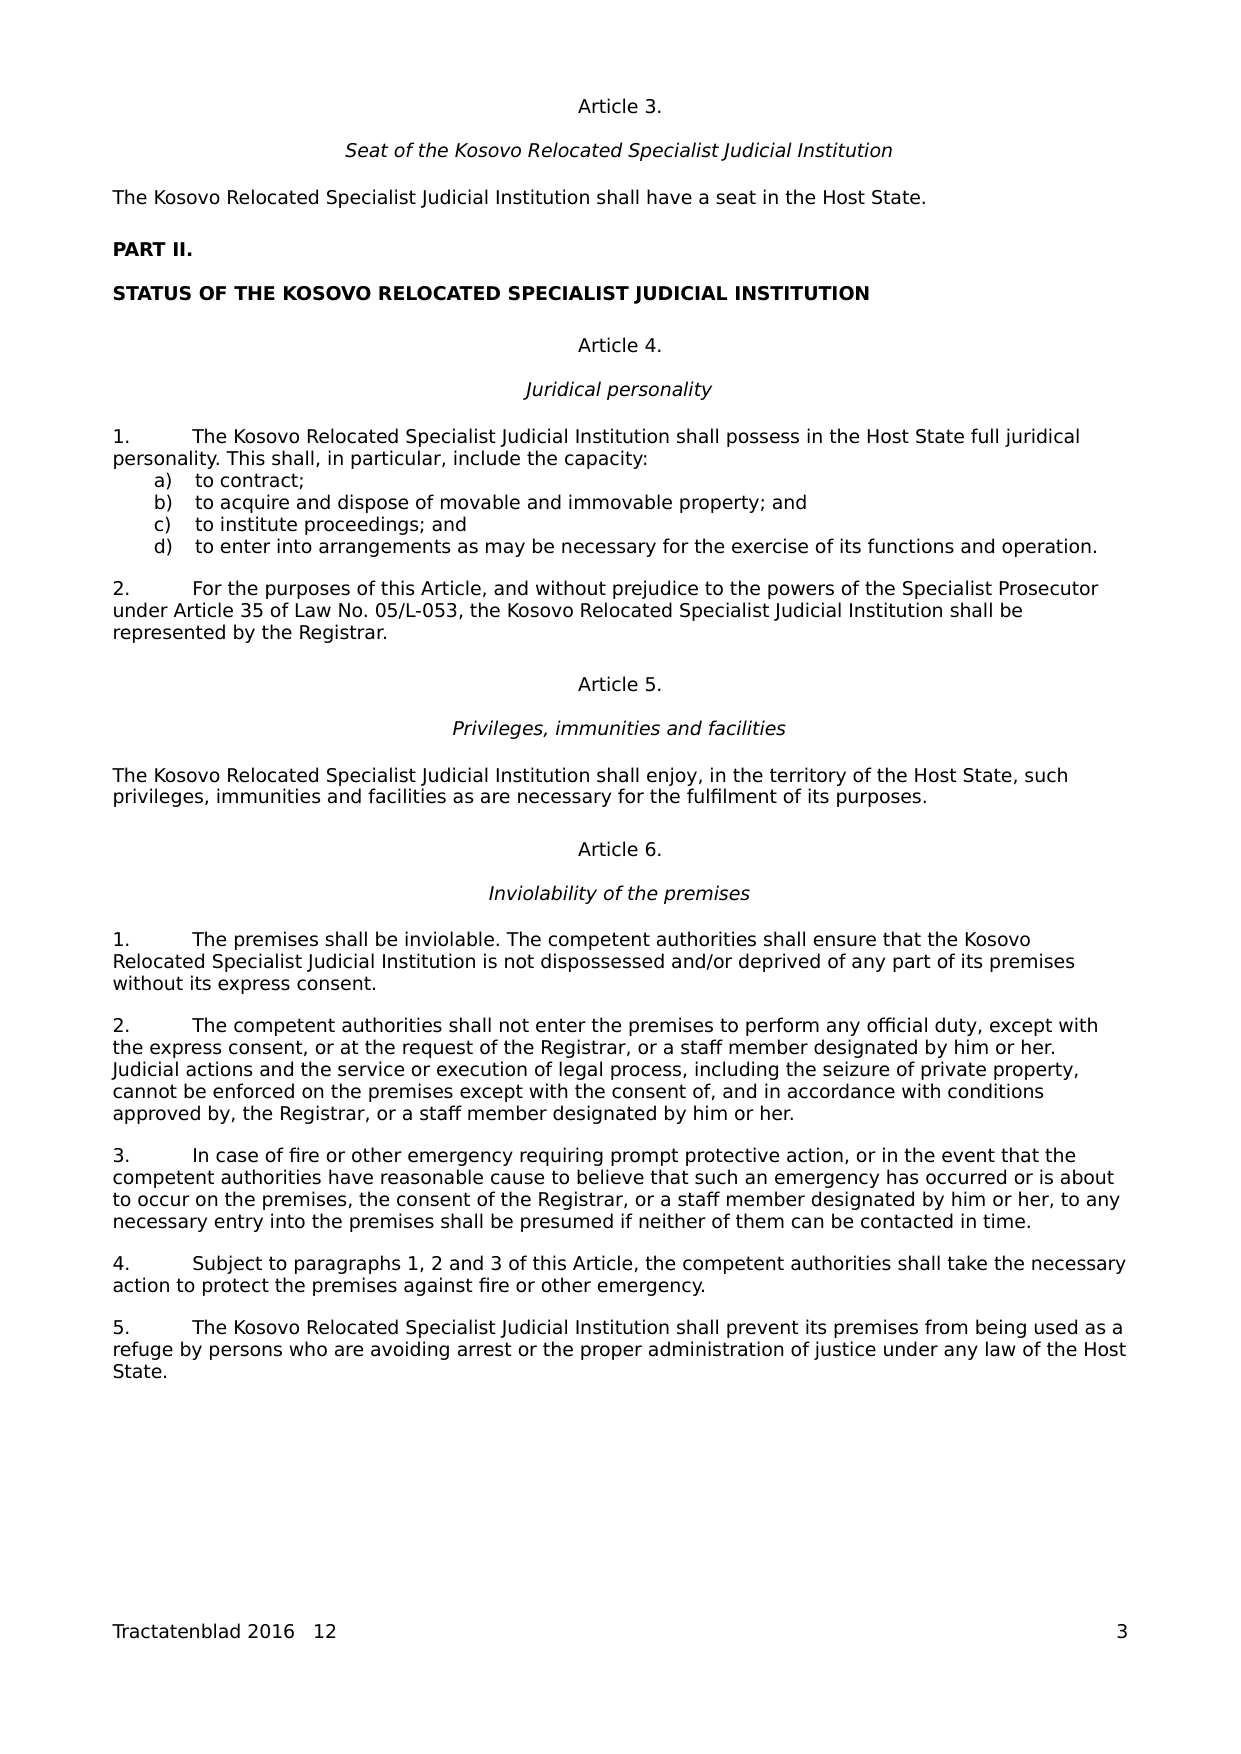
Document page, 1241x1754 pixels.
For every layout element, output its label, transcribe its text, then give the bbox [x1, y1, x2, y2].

text c) to institute proceedings; and [153, 514, 1128, 536]
text d) to enter into arrangements as may be necessary for the exercise of its functions and operation. [153, 536, 1128, 558]
text a) to contract; [153, 470, 1128, 492]
text 5. The Kosovo Relocated Specialist Judicial Institution shall prevent its premises from being used as a refuge by persons who are avoiding arrest or the proper administration of justice under any law of the Host State. [112, 1317, 1128, 1383]
subtitle Article 3. Seat of the Kosovo Relocated Specialist Judicial Institution [112, 96, 1128, 162]
text 1. The premises shall be inviolable. The competent authorities shall ensure that the Kosovo Relocated Specialist Judicial Institution is not dispossessed and/or deprived of any part of its premises without its express consent. [112, 929, 1128, 995]
text 2. The competent authorities shall not enter the premises to perform any official duty, except with the express consent, or at the request of the Registrar, or a staff member designated by him or her. Judicial actions and the service or execution of legal process, including the seizure of private property, cannot be enforced on the premises except with the consent of, and in accordance with conditions approved by, the Registrar, or a staff member designated by him or her. [112, 1015, 1128, 1125]
subtitle Article 6. Inviolability of the premises [112, 838, 1128, 904]
text The Kosovo Relocated Specialist Judicial Institution shall have a seat in the Host State. [112, 187, 1128, 209]
text 3. In case of fire or other emergency requiring prompt protective action, or in the event that the competent authorities have reasonable cause to believe that such an emergency has occurred or is about to occur on the premises, the consent of the Registrar, or a staff member designated by him or her, to any necessary entry into the premises shall be presumed if neither of them can be contacted in time. [112, 1145, 1128, 1233]
text 4. Subject to paragraphs 1, 2 and 3 of this Article, the competent authorities shall take the necessary action to protect the premises against fire or other emergency. [112, 1253, 1128, 1297]
text 1. The Kosovo Relocated Specialist Judicial Institution shall possess in the Host State full juridical personality. This shall, in particular, include the capacity: [112, 426, 1128, 470]
subtitle Article 5. Privileges, immunities and facilities [112, 673, 1128, 739]
subtitle PART II. STATUS OF THE KOSOVO RELOCATED SPECIALIST JUDICIAL INSTITUTION [112, 239, 1128, 305]
text The Kosovo Relocated Specialist Judicial Institution shall enjoy, in the territory of the Host State, such privileges, immunities and facilities as are necessary for the fulfilment of its purposes. [112, 764, 1128, 808]
text 2. For the purposes of this Article, and without prejudice to the powers of the Specialist Prosecutor under Article 35 of Law No. 05/L-053, the Kosovo Relocated Specialist Judicial Institution shall be represented by the Registrar. [112, 578, 1128, 643]
subtitle Article 4. Juridical personality [112, 335, 1128, 401]
text b) to acquire and dispose of movable and immovable property; and [153, 492, 1128, 514]
